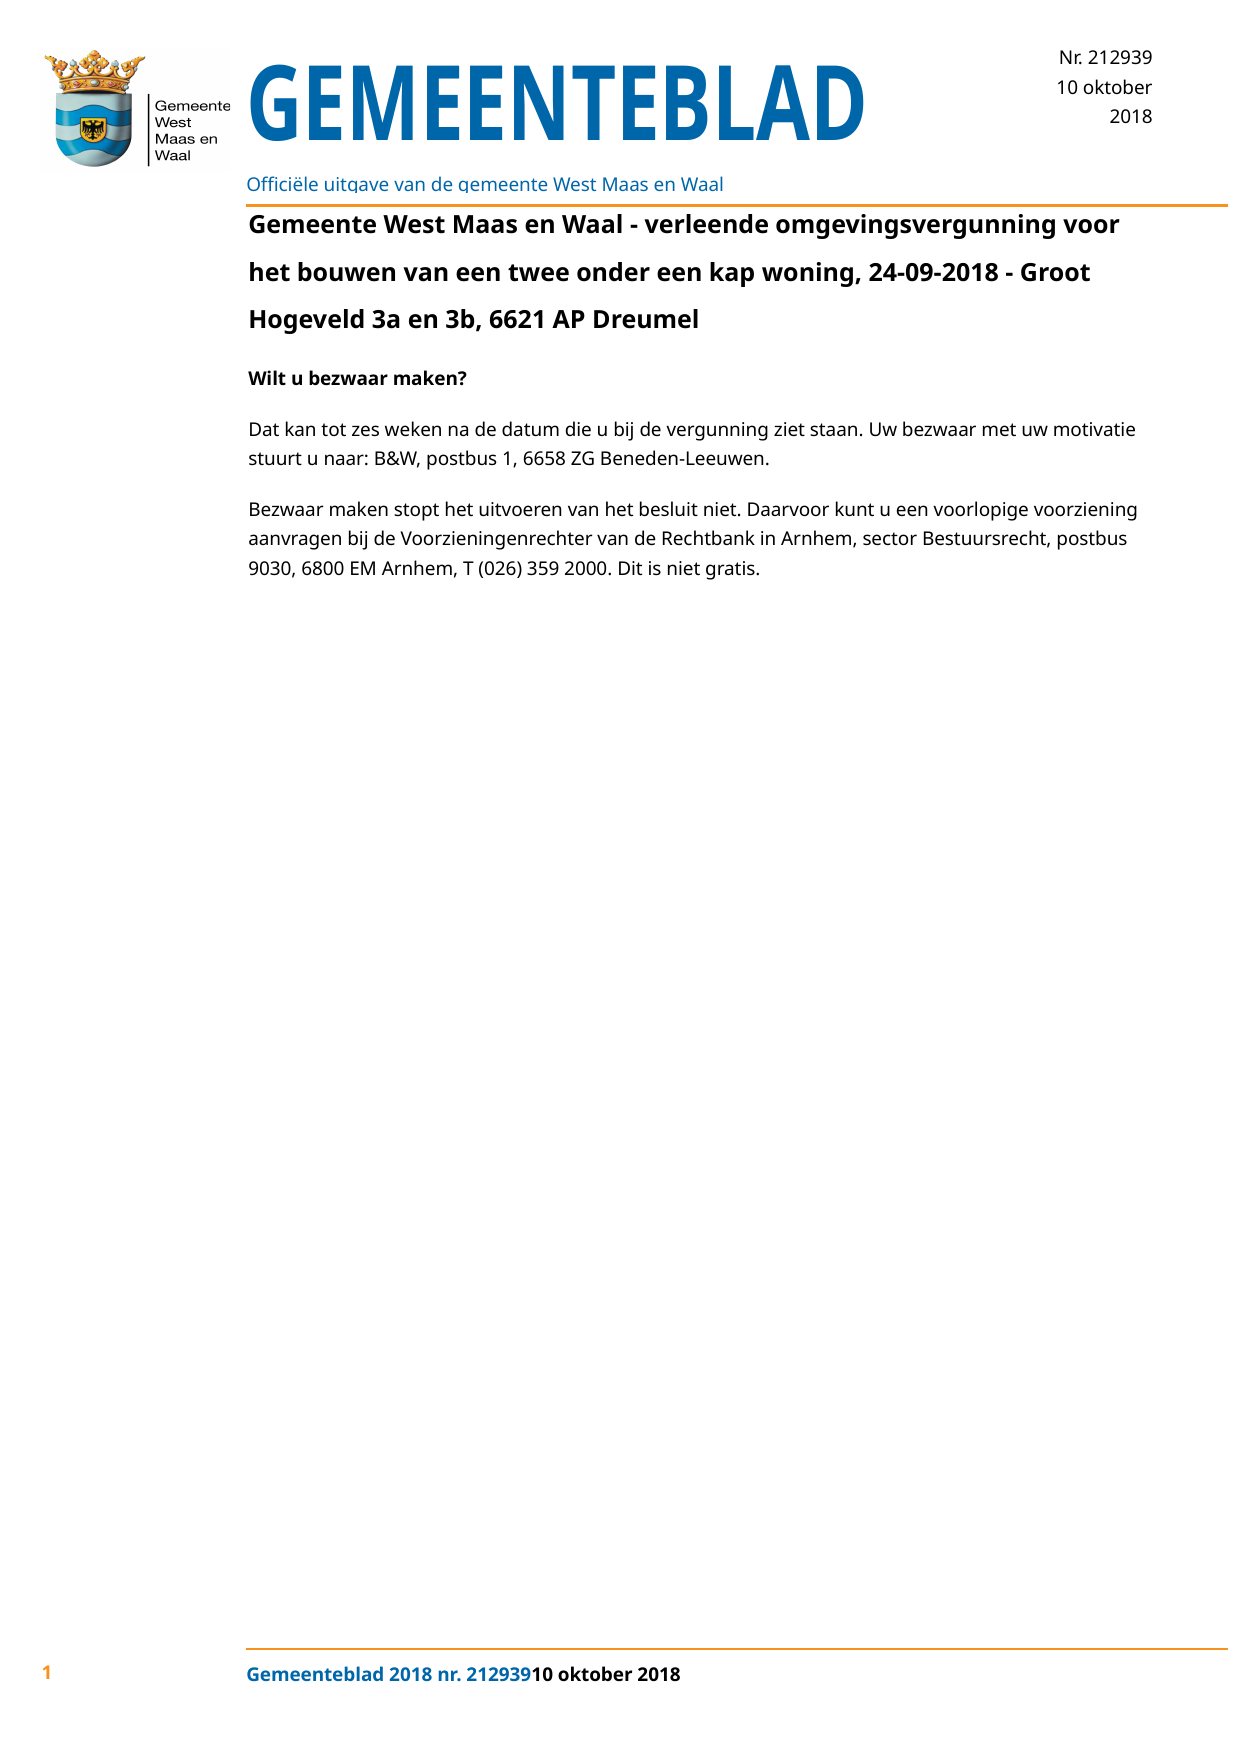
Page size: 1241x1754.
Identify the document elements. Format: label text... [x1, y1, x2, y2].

text Dat kan tot zes weken na de datum die u bij de vergunning ziet staan. Uw bezwaar met uw motivatie stuurt u naar: B&W, postbus 1, 6658 ZG Beneden-Leeuwen. [248, 416, 1152, 471]
text Gemeente West Maas en Waal - verleende omgevingsvergunning voor het bouwen van een twee onder een kap woning, 24-09-2018 - Groot Hogeveld 3a en 3b, 6621 AP Dreumel [248, 207, 1152, 336]
text Wilt u bezwaar maken? [248, 366, 1152, 391]
text Bezwaar maken stopt het uitvoeren van het besluit niet. Daarvoor kunt u een voorlopige voorziening aanvragen bij de Voorzieningenrechter van de Rechtbank in Arnhem, sector Bestuursrecht, postbus 9030, 6800 EM Arnhem, T (026) 359 2000. Dit is niet gratis. [248, 496, 1152, 581]
picture [41, 47, 231, 172]
